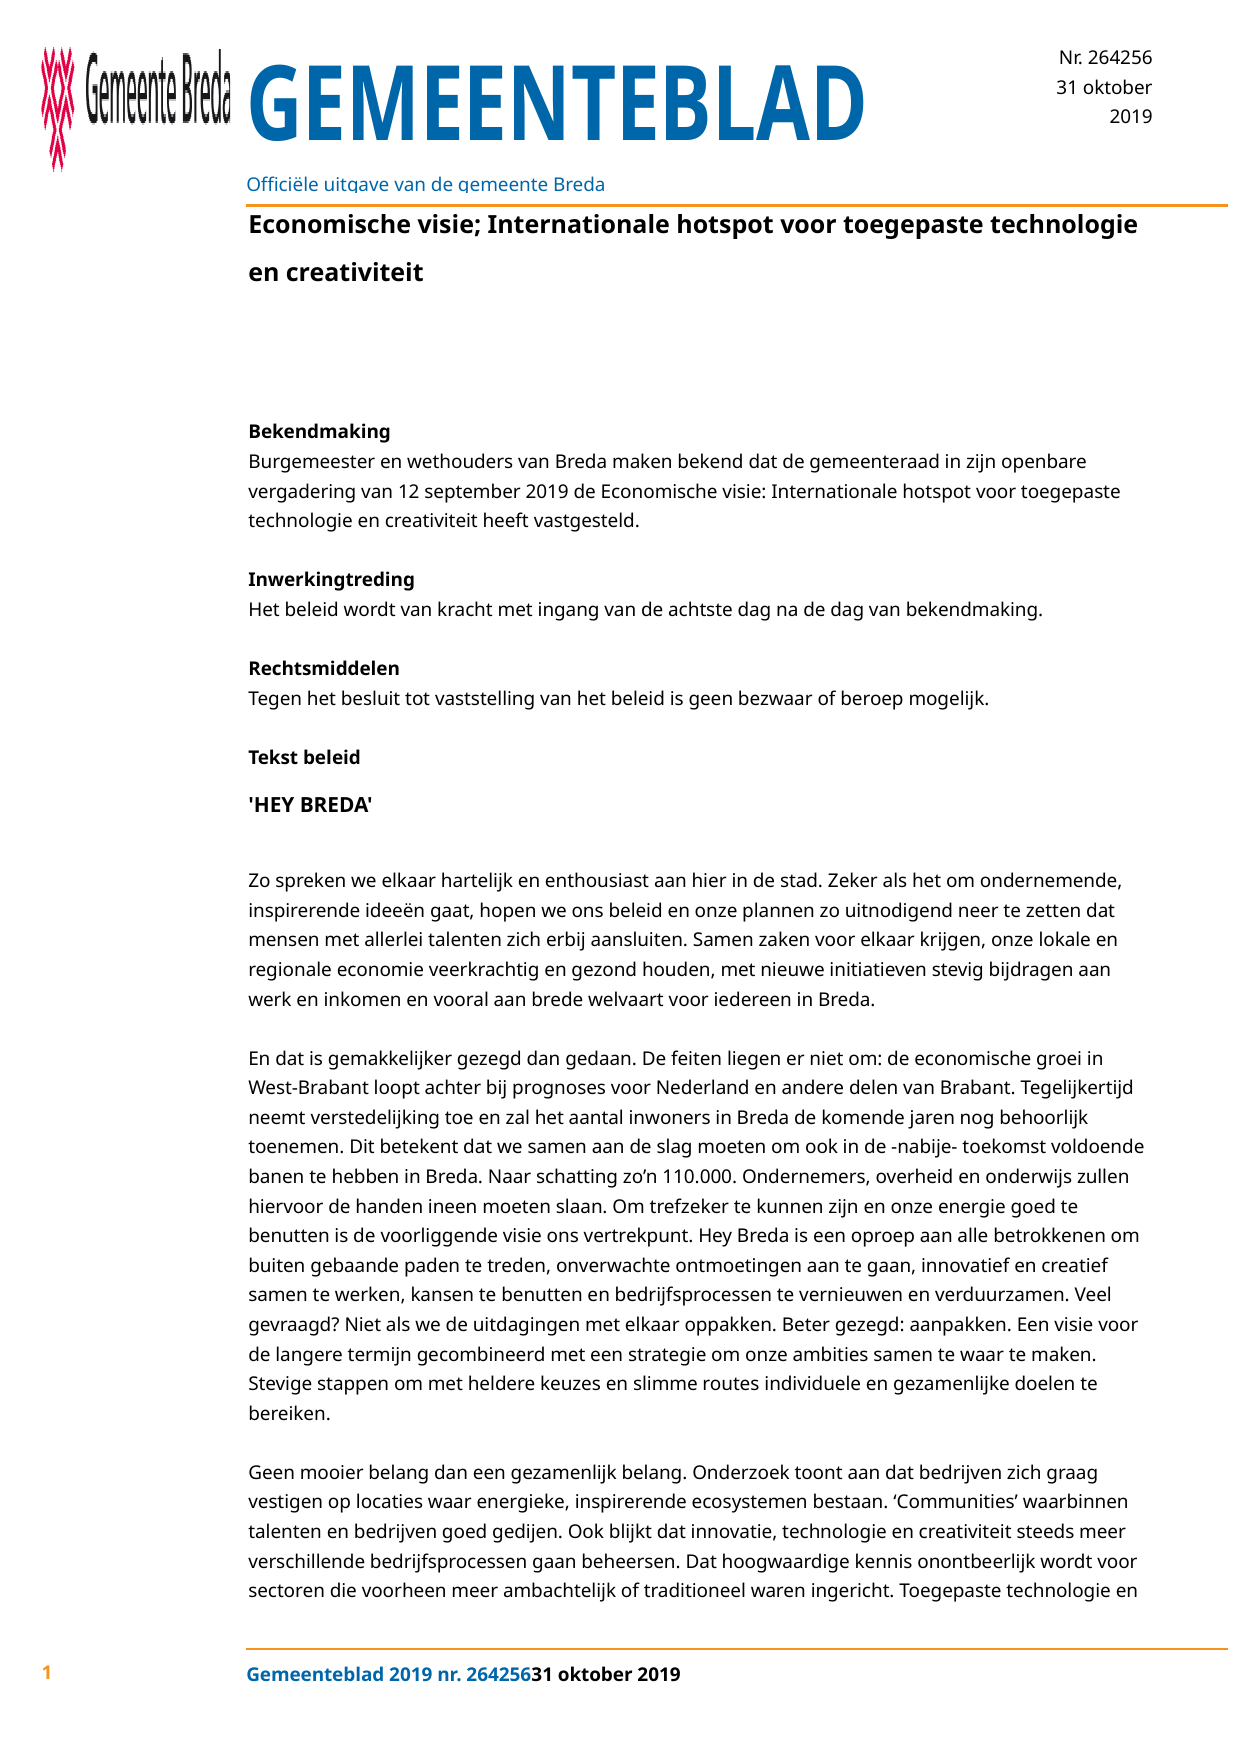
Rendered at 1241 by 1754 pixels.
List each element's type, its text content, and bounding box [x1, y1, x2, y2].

text Zo spreken we elkaar hartelijk en enthousiast aan hier in de stad. Zeker als het om ondernemende, inspirerende ideeën gaat, hopen we ons beleid en onze plannen zo uitnodigend neer te zetten dat mensen met allerlei talenten zich erbij aansluiten. Samen zaken voor elkaar krijgen, onze lokale en regionale economie veerkrachtig en gezond houden, met nieuwe initiatieven stevig bijdragen aan werk en inkomen en vooral aan brede welvaart voor iedereen in Breda. [248, 867, 1152, 1011]
text Bekendmaking [248, 419, 1152, 444]
text Tegen het besluit tot vaststelling van het beleid is geen bezwaar of beroep mogelijk. [248, 685, 1152, 711]
text Geen mooier belang dan een gezamenlijk belang. Onderzoek toont aan dat bedrijven zich graag vestigen op locaties waar energieke, inspirerende ecosystemen bestaan. ‘Communities’ waarbinnen talenten en bedrijven goed gedijen. Ook blijkt dat innovatie, technologie en creativiteit steeds meer verschillende bedrijfsprocessen gaan beheersen. Dat hoogwaardige kennis onontbeerlijk wordt voor sectoren die voorheen meer ambachtelijk of traditioneel waren ingericht. Toegepaste technologie en [248, 1459, 1152, 1603]
text 'HEY BREDA' [248, 790, 1152, 818]
picture [41, 47, 231, 172]
text Tekst beleid [248, 744, 1152, 770]
text Burgemeester en wethouders van Breda maken bekend dat de gemeenteraad in zijn openbare vergadering van 12 september 2019 de Economische visie: Internationale hotspot voor toegepaste technologie en creativiteit heeft vastgesteld. [248, 448, 1152, 533]
text Rechtsmiddelen [248, 655, 1152, 681]
text Inwerkingtreding [248, 567, 1152, 592]
text En dat is gemakkelijker gezegd dan gedaan. De feiten liegen er niet om: de economische groei in West-Brabant loopt achter bij prognoses voor Nederland en andere delen van Brabant. Tegelijkertijd neemt verstedelijking toe en zal het aantal inwoners in Breda de komende jaren nog behoorlijk toenemen. Dit betekent dat we samen aan de slag moeten om ook in de -nabije- toekomst voldoende banen te hebben in Breda. Naar schatting zo’n 110.000. Ondernemers, overheid en onderwijs zullen hiervoor de handen ineen moeten slaan. Om trefzeker te kunnen zijn en onze energie goed te benutten is de voorliggende visie ons vertrekpunt. Hey Breda is een oproep aan alle betrokkenen om buiten gebaande paden te treden, onverwachte ontmoetingen aan te gaan, innovatief en creatief samen te werken, kansen te benutten en bedrijfsprocessen te vernieuwen en verduurzamen. Veel gevraagd? Niet als we de uitdagingen met elkaar oppakken. Beter gezegd: aanpakken. Een visie voor de langere termijn gecombineerd met een strategie om onze ambities samen te waar te maken. Stevige stappen om met heldere keuzes en slimme routes individuele en gezamenlijke doelen te bereiken. [248, 1045, 1152, 1426]
text Economische visie; Internationale hotspot voor toegepaste technologie en creativiteit [248, 207, 1152, 288]
text Het beleid wordt van kracht met ingang van de achtste dag na de dag van bekendmaking. [248, 596, 1152, 622]
